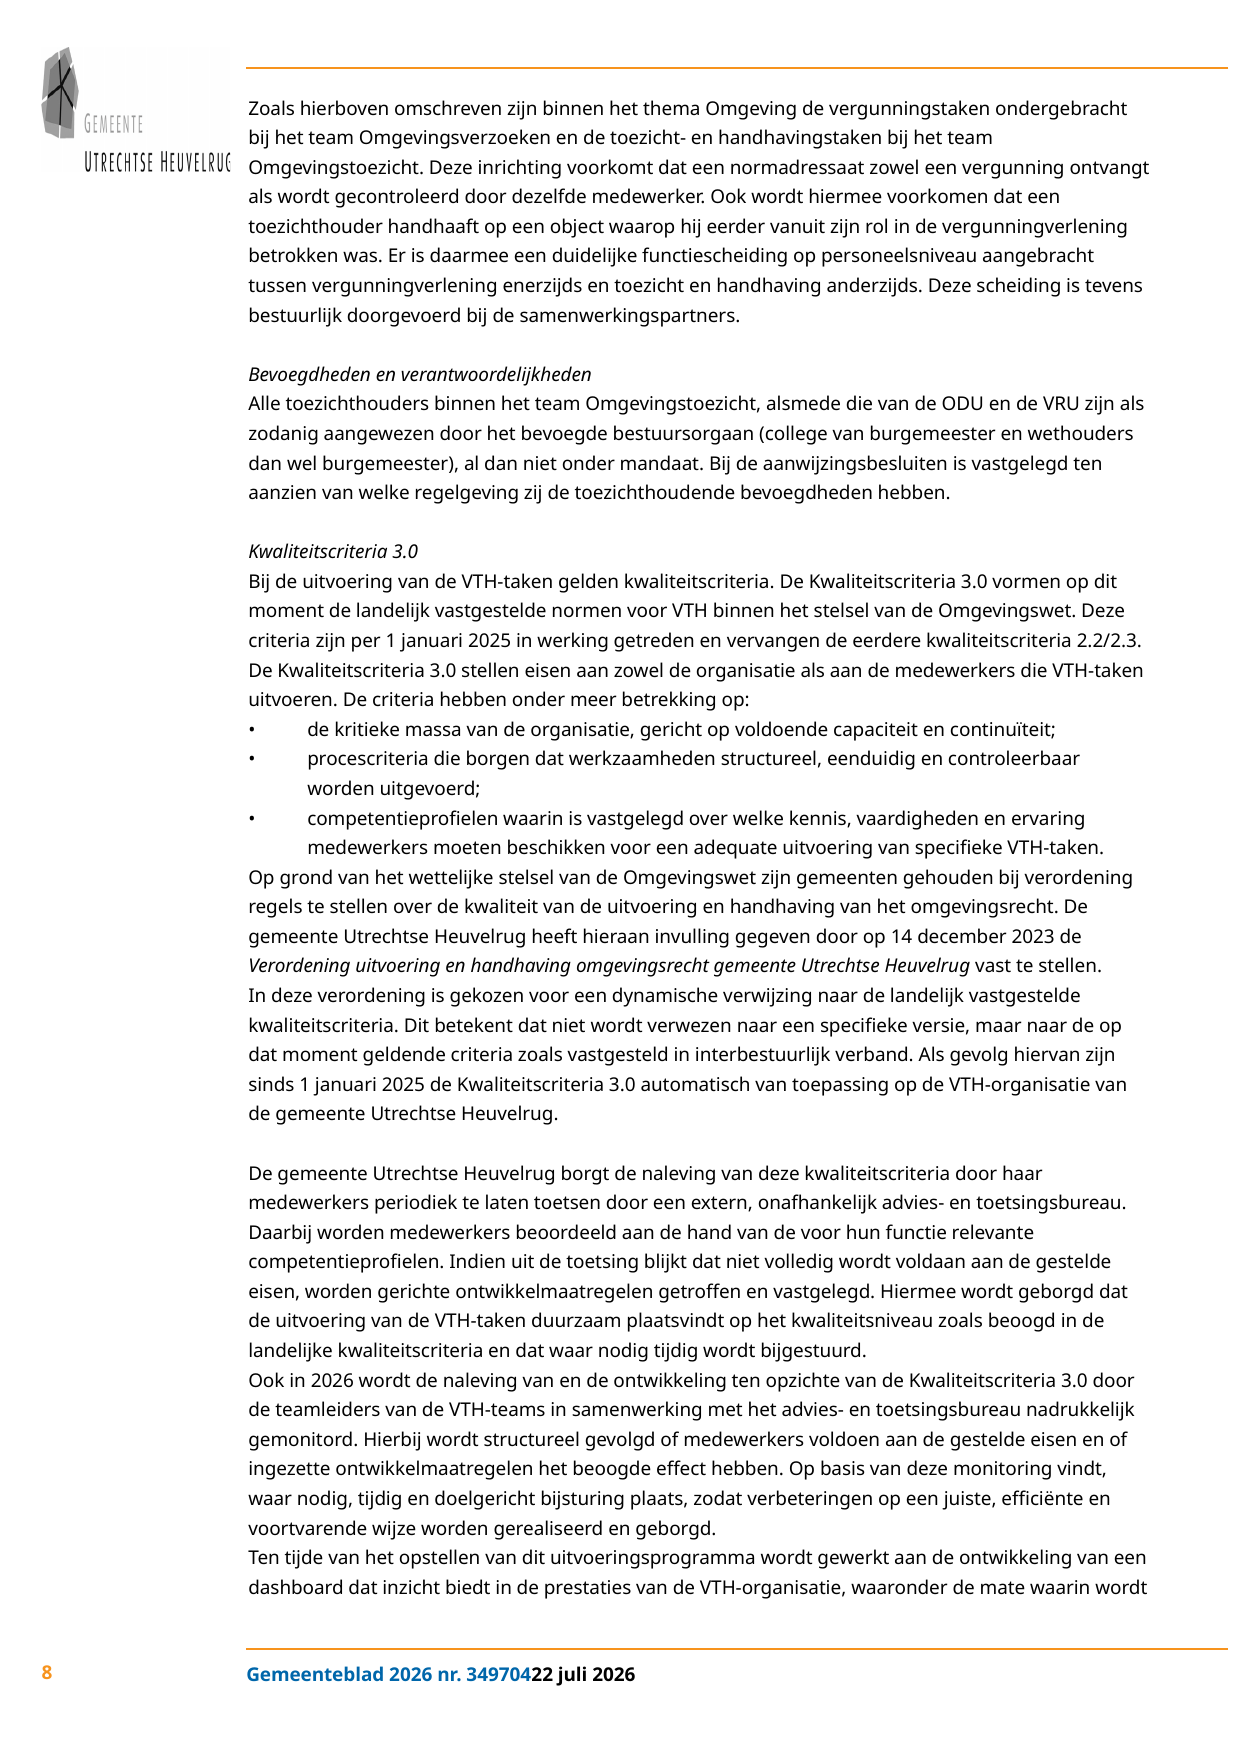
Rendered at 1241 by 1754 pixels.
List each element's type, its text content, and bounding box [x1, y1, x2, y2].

text Ten tijde van het opstellen van dit uitvoeringsprogramma wordt gewerkt aan de ontwikkeling van een dashboard dat inzicht biedt in de prestaties van de VTH-organisatie, waaronder de mate waarin wordt [248, 1544, 1152, 1600]
list competentieprofielen waarin is vastgelegd over welke kennis, vaardigheden en ervaring medewerkers moeten beschikken voor een adequate uitvoering van specifieke VTH-taken. [248, 805, 1152, 860]
text In deze verordening is gekozen voor een dynamische verwijzing naar de landelijk vastgestelde kwaliteitscriteria. Dit betekent dat niet wordt verwezen naar een specifieke versie, maar naar de op dat moment geldende criteria zoals vastgesteld in interbestuurlijk verband. Als gevolg hiervan zijn sinds 1 januari 2025 de Kwaliteitscriteria 3.0 automatisch van toepassing op de VTH-organisatie van de gemeente Utrechtse Heuvelrug. [248, 982, 1152, 1126]
text De gemeente Utrechtse Heuvelrug borgt de naleving van deze kwaliteitscriteria door haar medewerkers periodiek te laten toetsen door een extern, onafhankelijk advies- en toetsingsbureau. Daarbij worden medewerkers beoordeeld aan de hand van de voor hun functie relevante competentieprofielen. Indien uit de toetsing blijkt dat niet volledig wordt voldaan aan de gestelde eisen, worden gerichte ontwikkelmaatregelen getroffen en vastgelegd. Hiermee wordt geborgd dat de uitvoering van de VTH-taken duurzaam plaatsvindt op het kwaliteitsniveau zoals beoogd in de landelijke kwaliteitscriteria en dat waar nodig tijdig wordt bijgestuurd. [248, 1160, 1152, 1363]
list de kritieke massa van de organisatie, gericht op voldoende capaciteit en continuïteit; [248, 716, 1152, 742]
text Bevoegdheden en verantwoordelijkheden [248, 361, 1152, 387]
text Alle toezichthouders binnen het team Omgevingstoezicht, alsmede die van de ODU en de VRU zijn als zodanig aangewezen door het bevoegde bestuursorgaan (college van burgemeester en wethouders dan wel burgemeester), al dan niet onder mandaat. Bij de aanwijzingsbesluiten is vastgelegd ten aanzien van welke regelgeving zij de toezichthoudende bevoegdheden hebben. [248, 391, 1152, 505]
text Zoals hierboven omschreven zijn binnen het thema Omgeving de vergunningstaken ondergebracht bij het team Omgevingsverzoeken en de toezicht- en handhavingstaken bij het team Omgevingstoezicht. Deze inrichting voorkomt dat een normadressaat zowel een vergunning ontvangt als wordt gecontroleerd door dezelfde medewerker. Ook wordt hiermee voorkomen dat een toezichthouder handhaaft op een object waarop hij eerder vanuit zijn rol in de vergunningverlening betrokken was. Er is daarmee een duidelijke functiescheiding op personeelsniveau aangebracht tussen vergunningverlening enerzijds en toezicht en handhaving anderzijds. Deze scheiding is tevens bestuurlijk doorgevoerd bij de samenwerkingspartners. [248, 95, 1152, 328]
list procescriteria die borgen dat werkzaamheden structureel, eenduidig en controleerbaar worden uitgevoerd; [248, 746, 1152, 801]
text De Kwaliteitscriteria 3.0 stellen eisen aan zowel de organisatie als aan de medewerkers die VTH-taken uitvoeren. De criteria hebben onder meer betrekking op: [248, 657, 1152, 712]
text Ook in 2026 wordt de naleving van en de ontwikkeling ten opzichte van de Kwaliteitscriteria 3.0 door de teamleiders van de VTH-teams in samenwerking met het advies- en toetsingsbureau nadrukkelijk gemonitord. Hierbij wordt structureel gevolgd of medewerkers voldoen aan de gestelde eisen en of ingezette ontwikkelmaatregelen het beoogde effect hebben. Op basis van deze monitoring vindt, waar nodig, tijdig en doelgericht bijsturing plaats, zodat verbeteringen op een juiste, efficiënte en voortvarende wijze worden gerealiseerd en geborgd. [248, 1367, 1152, 1541]
picture [41, 47, 231, 172]
text Op grond van het wettelijke stelsel van de Omgevingswet zijn gemeenten gehouden bij verordening regels te stellen over de kwaliteit van de uitvoering en handhaving van het omgevingsrecht. De gemeente Utrechtse Heuvelrug heeft hieraan invulling gegeven door op 14 december 2023 de Verordening uitvoering en handhaving omgevingsrecht gemeente Utrechtse Heuvelrug vast te stellen. [248, 864, 1152, 978]
text Kwaliteitscriteria 3.0 [248, 538, 1152, 564]
text Bij de uitvoering van de VTH-taken gelden kwaliteitscriteria. De Kwaliteitscriteria 3.0 vormen op dit moment de landelijk vastgestelde normen voor VTH binnen het stelsel van de Omgevingswet. Deze criteria zijn per 1 januari 2025 in werking getreden en vervangen de eerdere kwaliteitscriteria 2.2/2.3. [248, 568, 1152, 653]
